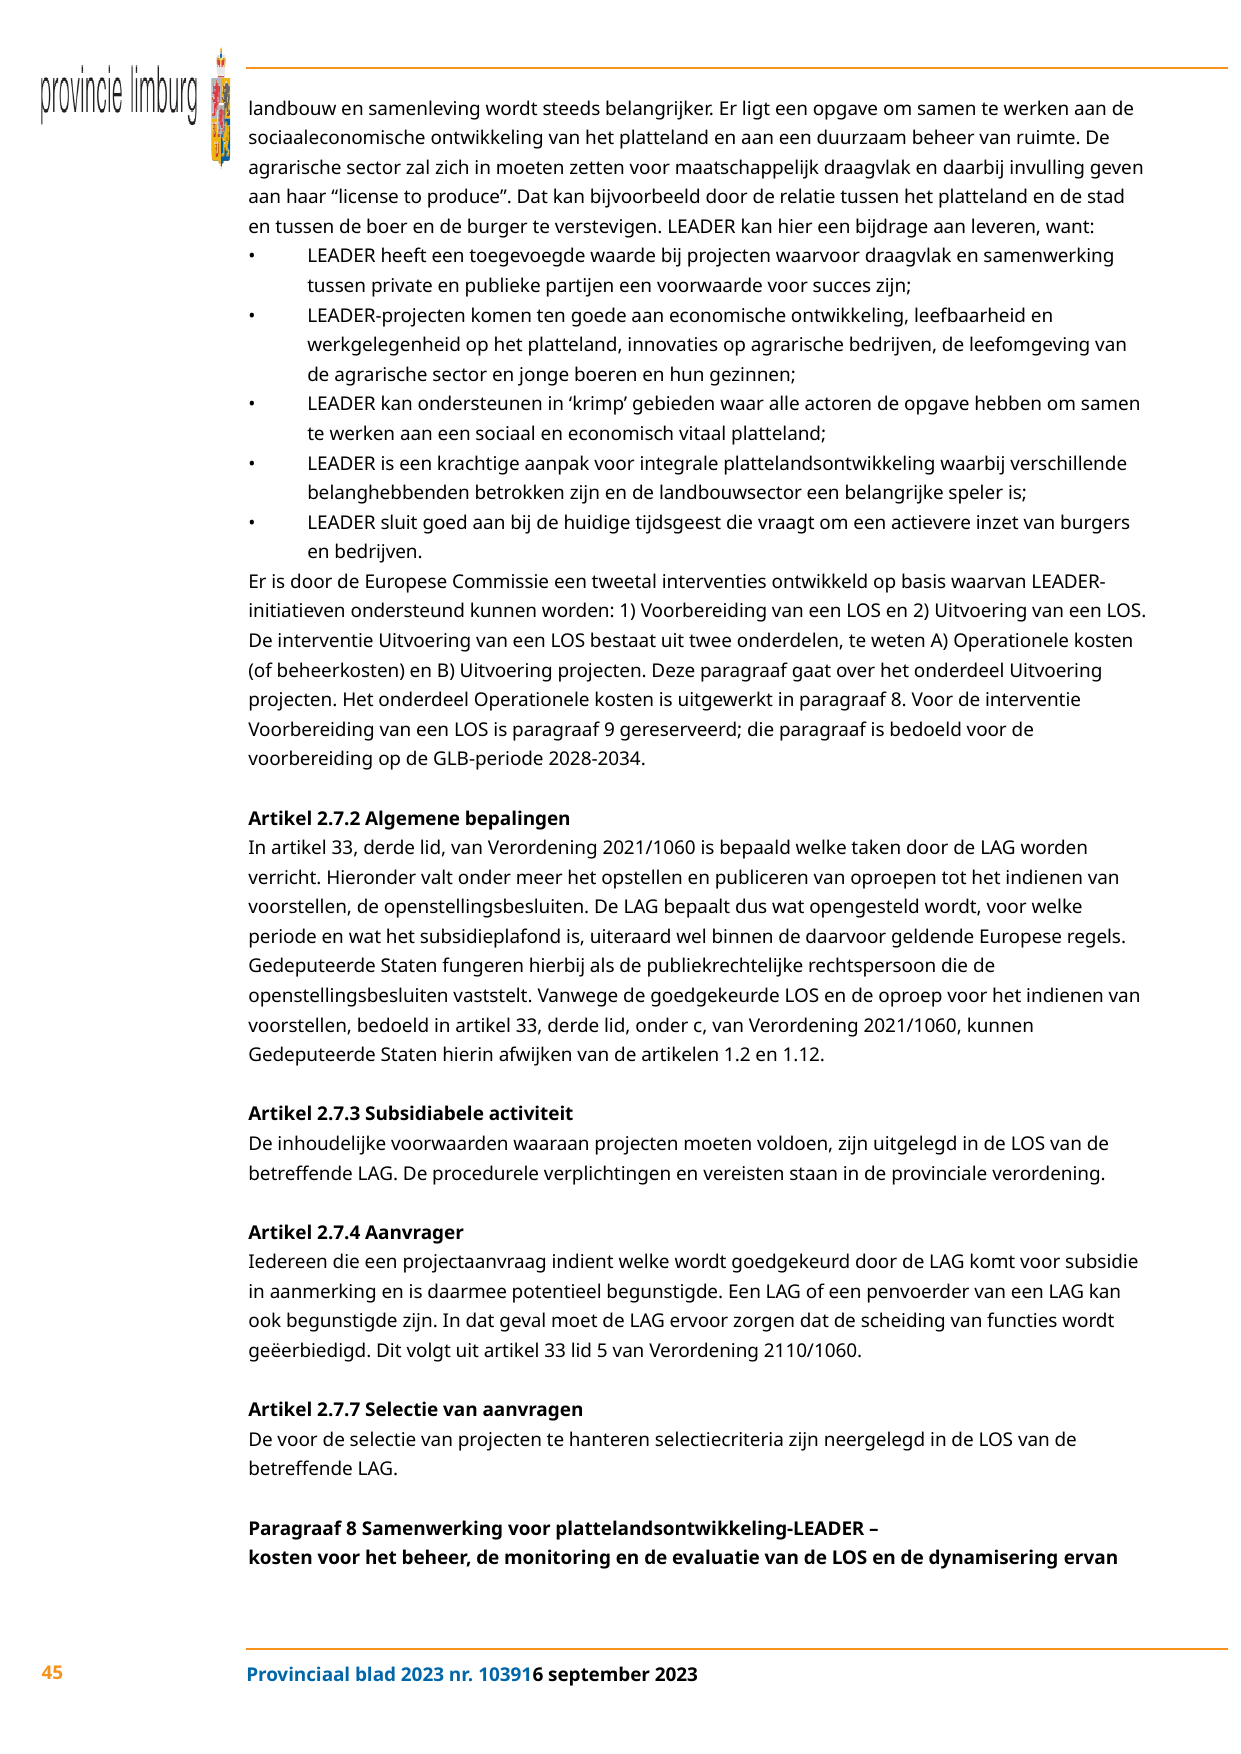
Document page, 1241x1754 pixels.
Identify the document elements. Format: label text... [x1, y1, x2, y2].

text Artikel 2.7.3 Subsidiabele activiteit [248, 1101, 1152, 1126]
text Iedereen die een projectaanvraag indient welke wordt goedgekeurd door de LAG komt voor subsidie in aanmerking en is daarmee potentieel begunstigde. Een LAG of een penvoerder van een LAG kan ook begunstigde zijn. In dat geval moet de LAG ervoor zorgen dat de scheiding van functies wordt geëerbiedigd. Dit volgt uit artikel 33 lid 5 van Verordening 2110/1060. [248, 1248, 1152, 1363]
text Paragraaf 8 Samenwerking voor plattelandsontwikkeling-LEADER – [248, 1515, 1152, 1541]
list LEADER sluit goed aan bij de huidige tijdsgeest die vraagt om een actievere inzet van burgers en bedrijven. [248, 509, 1152, 564]
text kosten voor het beheer, de monitoring en de evaluatie van de LOS en de dynamisering ervan [248, 1544, 1152, 1570]
list LEADER kan ondersteunen in ‘krimp’ gebieden waar alle actoren de opgave hebben om samen te werken aan een sociaal en economisch vitaal platteland; [248, 391, 1152, 446]
list LEADER heeft een toegevoegde waarde bij projecten waarvoor draagvlak en samenwerking tussen private en publieke partijen een voorwaarde voor succes zijn; [248, 243, 1152, 298]
text landbouw en samenleving wordt steeds belangrijker. Er ligt een opgave om samen te werken aan de sociaaleconomische ontwikkeling van het platteland en aan een duurzaam beheer van ruimte. De agrarische sector zal zich in moeten zetten voor maatschappelijk draagvlak en daarbij invulling geven aan haar “license to produce”. Dat kan bijvoorbeeld door de relatie tussen het platteland en de stad en tussen de boer en de burger te verstevigen. LEADER kan hier een bijdrage aan leveren, want: [248, 95, 1152, 239]
text Er is door de Europese Commissie een tweetal interventies ontwikkeld op basis waarvan LEADER-initiatieven ondersteund kunnen worden: 1) Voorbereiding van een LOS en 2) Uitvoering van een LOS. De interventie Uitvoering van een LOS bestaat uit twee onderdelen, te weten A) Operationele kosten (of beheerkosten) en B) Uitvoering projecten. Deze paragraaf gaat over het onderdeel Uitvoering projecten. Het onderdeel Operationele kosten is uitgewerkt in paragraaf 8. Voor de interventie Voorbereiding van een LOS is paragraaf 9 gereserveerd; die paragraaf is bedoeld voor de voorbereiding op de GLB-periode 2028-2034. [248, 568, 1152, 771]
list LEADER-projecten komen ten goede aan economische ontwikkeling, leefbaarheid en werkgelegenheid op het platteland, innovaties op agrarische bedrijven, de leefomgeving van de agrarische sector en jonge boeren en hun gezinnen; [248, 302, 1152, 387]
text In artikel 33, derde lid, van Verordening 2021/1060 is bepaald welke taken door de LAG worden verricht. Hieronder valt onder meer het opstellen en publiceren van oproepen tot het indienen van voorstellen, de openstellingsbesluiten. De LAG bepaalt dus wat opengesteld wordt, voor welke periode en wat het subsidieplafond is, uiteraard wel binnen de daarvoor geldende Europese regels. Gedeputeerde Staten fungeren hierbij als de publiekrechtelijke rechtspersoon die de openstellingsbesluiten vaststelt. Vanwege de goedgekeurde LOS en de oproep voor het indienen van voorstellen, bedoeld in artikel 33, derde lid, onder c, van Verordening 2021/1060, kunnen Gedeputeerde Staten hierin afwijken van de artikelen 1.2 en 1.12. [248, 834, 1152, 1067]
text Artikel 2.7.2 Algemene bepalingen [248, 805, 1152, 831]
text De voor de selectie van projecten te hanteren selectiecriteria zijn neergelegd in de LOS van de betreffende LAG. [248, 1426, 1152, 1481]
list LEADER is een krachtige aanpak voor integrale plattelandsontwikkeling waarbij verschillende belanghebbenden betrokken zijn en de landbouwsector een belangrijke speler is; [248, 450, 1152, 505]
text Artikel 2.7.4 Aanvrager [248, 1219, 1152, 1245]
text Artikel 2.7.7 Selectie van aanvragen [248, 1396, 1152, 1422]
text De inhoudelijke voorwaarden waaraan projecten moeten voldoen, zijn uitgelegd in de LOS van de betreffende LAG. De procedurele verplichtingen en vereisten staan in de provinciale verordening. [248, 1130, 1152, 1186]
picture [41, 47, 231, 172]
